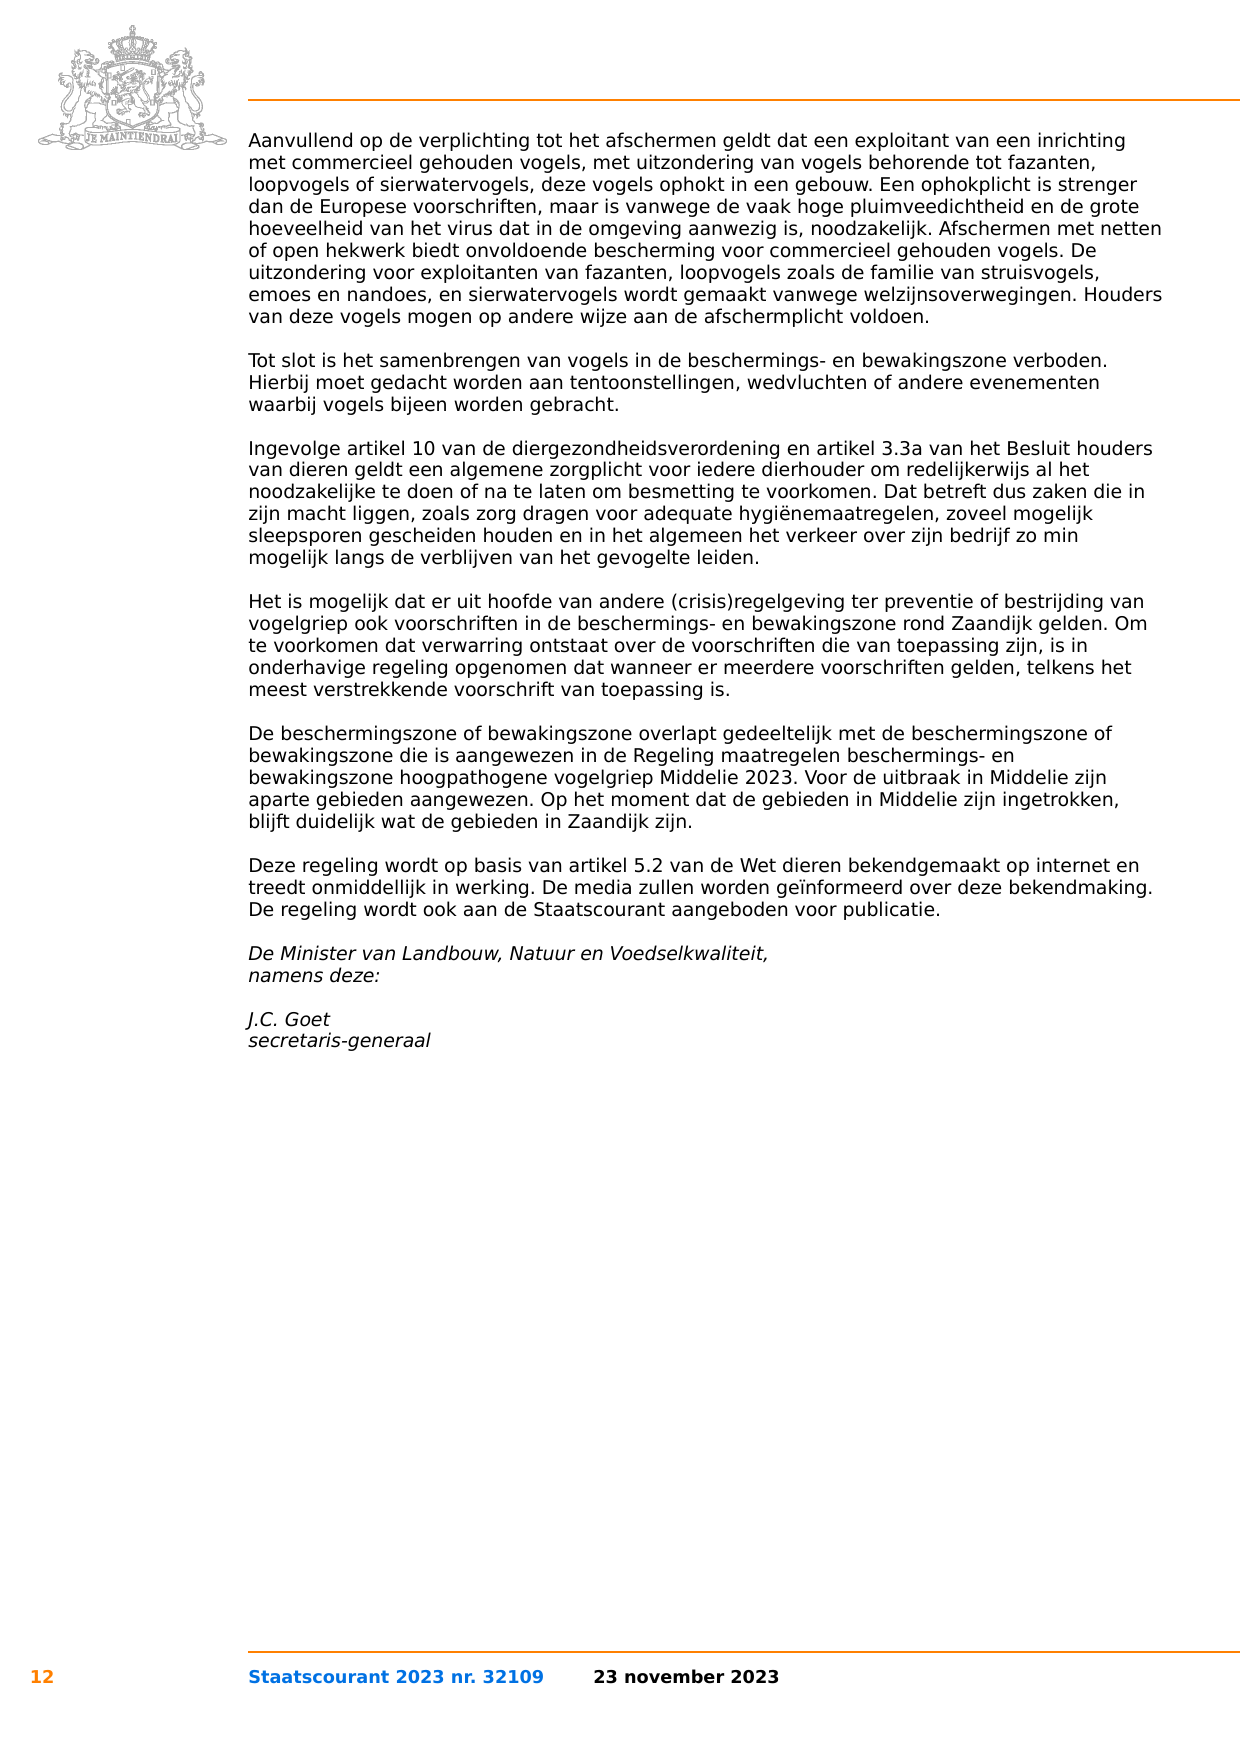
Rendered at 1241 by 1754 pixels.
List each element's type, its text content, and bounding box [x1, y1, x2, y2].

text De beschermingszone of bewakingszone overlapt gedeeltelijk met de beschermingszone of bewakingszone die is aangewezen in de Regeling maatregelen beschermings- en bewakingszone hoogpathogene vogelgriep Middelie 2023. Voor de uitbraak in Middelie zijn aparte gebieden aangewezen. Op het moment dat de gebieden in Middelie zijn ingetrokken, blijft duidelijk wat de gebieden in Zaandijk zijn. [248, 723, 1163, 833]
picture [38, 25, 227, 150]
text Deze regeling wordt op basis van artikel 5.2 van de Wet dieren bekendgemaakt op internet en treedt onmiddellijk in werking. De media zullen worden geïnformeerd over deze bekendmaking. De regeling wordt ook aan de Staatscourant aangeboden voor publicatie. [248, 855, 1163, 921]
text De Minister van Landbouw, Natuur en Voedselkwaliteit, namens deze: J.C. Goet secretaris-generaal [248, 942, 1163, 1052]
text Het is mogelijk dat er uit hoofde van andere (crisis)regelgeving ter preventie of bestrijding van vogelgriep ook voorschriften in de beschermings- en bewakingszone rond Zaandijk gelden. Om te voorkomen dat verwarring ontstaat over de voorschriften die van toepassing zijn, is in onderhavige regeling opgenomen dat wanneer er meerdere voorschriften gelden, telkens het meest verstrekkende voorschrift van toepassing is. [248, 591, 1163, 701]
text Aanvullend op de verplichting tot het afschermen geldt dat een exploitant van een inrichting met commercieel gehouden vogels, met uitzondering van vogels behorende tot fazanten, loopvogels of sierwatervogels, deze vogels ophokt in een gebouw. Een ophokplicht is strenger dan de Europese voorschriften, maar is vanwege de vaak hoge pluimveedichtheid en de grote hoeveelheid van het virus dat in de omgeving aanwezig is, noodzakelijk. Afschermen met netten of open hekwerk biedt onvoldoende bescherming voor commercieel gehouden vogels. De uitzondering voor exploitanten van fazanten, loopvogels zoals de familie van struisvogels, emoes en nandoes, en sierwatervogels wordt gemaakt vanwege welzijnsoverwegingen. Houders van deze vogels mogen op andere wijze aan de afschermplicht voldoen. [248, 130, 1163, 328]
text Ingevolge artikel 10 van de diergezondheidsverordening en artikel 3.3a van het Besluit houders van dieren geldt een algemene zorgplicht voor iedere dierhouder om redelijkerwijs al het noodzakelijke te doen of na te laten om besmetting te voorkomen. Dat betreft dus zaken die in zijn macht liggen, zoals zorg dragen voor adequate hygiënemaatregelen, zoveel mogelijk sleepsporen gescheiden houden en in het algemeen het verkeer over zijn bedrijf zo min mogelijk langs de verblijven van het gevogelte leiden. [248, 437, 1163, 569]
text Tot slot is het samenbrengen van vogels in de beschermings- en bewakingszone verboden. Hierbij moet gedacht worden aan tentoonstellingen, wedvluchten of andere evenementen waarbij vogels bijeen worden gebracht. [248, 349, 1163, 416]
